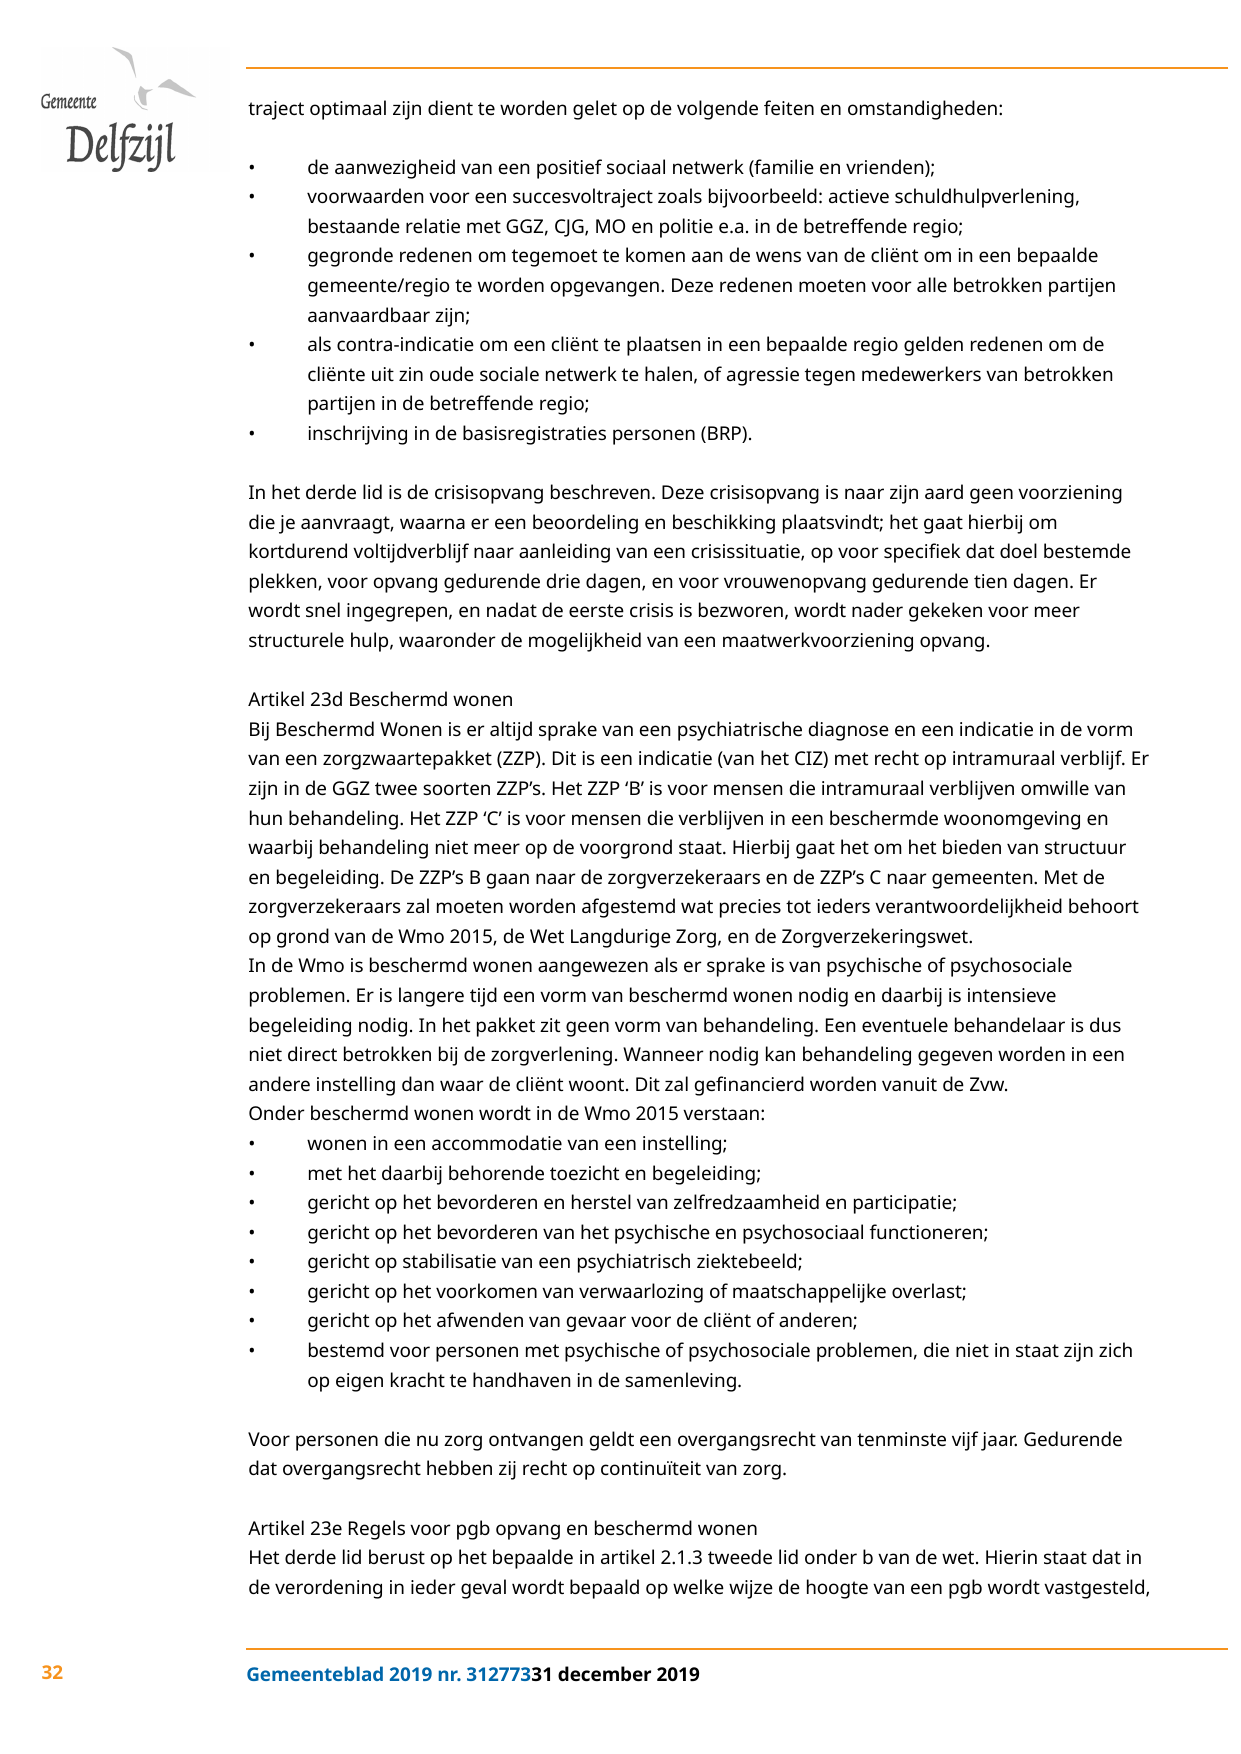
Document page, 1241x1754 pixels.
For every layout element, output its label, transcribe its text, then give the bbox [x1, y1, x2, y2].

text Het derde lid berust op het bepaalde in artikel 2.1.3 tweede lid onder b van de wet. Hierin staat dat in de verordening in ieder geval wordt bepaald op welke wijze de hoogte van een pgb wordt vastgesteld, [248, 1544, 1152, 1600]
list bestemd voor personen met psychische of psychosociale problemen, die niet in staat zijn zich op eigen kracht te handhaven in de samenleving. [248, 1337, 1152, 1393]
list gericht op het voorkomen van verwaarlozing of maatschappelijke overlast; [248, 1278, 1152, 1304]
list gericht op het bevorderen en herstel van zelfredzaamheid en participatie; [248, 1189, 1152, 1215]
list gericht op stabilisatie van een psychiatrisch ziektebeeld; [248, 1248, 1152, 1274]
list gegronde redenen om tegemoet te komen aan de wens van de cliënt om in een bepaalde gemeente/regio te worden opgevangen. Deze redenen moeten voor alle betrokken partijen aanvaardbaar zijn; [248, 243, 1152, 328]
picture [41, 47, 231, 172]
text Artikel 23e Regels voor pgb opvang en beschermd wonen [248, 1515, 1152, 1541]
list gericht op het bevorderen van het psychische en psychosociaal functioneren; [248, 1219, 1152, 1245]
text traject optimaal zijn dient te worden gelet op de volgende feiten en omstandigheden: [248, 95, 1152, 121]
list de aanwezigheid van een positief sociaal netwerk (familie en vrienden); [248, 154, 1152, 180]
list gericht op het afwenden van gevaar voor de cliënt of anderen; [248, 1308, 1152, 1333]
text Artikel 23d Beschermd wonen [248, 686, 1152, 712]
text In de Wmo is beschermd wonen aangewezen als er sprake is van psychische of psychosociale problemen. Er is langere tijd een vorm van beschermd wonen nodig en daarbij is intensieve begeleiding nodig. In het pakket zit geen vorm van behandeling. Een eventuele behandelaar is dus niet direct betrokken bij de zorgverlening. Wanneer nodig kan behandeling gegeven worden in een andere instelling dan waar de cliënt woont. Dit zal gefinancierd worden vanuit de Zvw. [248, 953, 1152, 1097]
text Bij Beschermd Wonen is er altijd sprake van een psychiatrische diagnose en een indicatie in de vorm van een zorgzwaartepakket (ZZP). Dit is een indicatie (van het CIZ) met recht op intramuraal verblijf. Er zijn in de GGZ twee soorten ZZP’s. Het ZZP ‘B’ is voor mensen die intramuraal verblijven omwille van hun behandeling. Het ZZP ‘C’ is voor mensen die verblijven in een beschermde woonomgeving en waarbij behandeling niet meer op de voorgrond staat. Hierbij gaat het om het bieden van structuur en begeleiding. De ZZP’s B gaan naar de zorgverzekeraars en de ZZP’s C naar gemeenten. Met de zorgverzekeraars zal moeten worden afgestemd wat precies tot ieders verantwoordelijkheid behoort op grond van de Wmo 2015, de Wet Langdurige Zorg, en de Zorgverzekeringswet. [248, 716, 1152, 949]
list inschrijving in de basisregistraties personen (BRP). [248, 420, 1152, 446]
text Voor personen die nu zorg ontvangen geldt een overgangsrecht van tenminste vijf jaar. Gedurende dat overgangsrecht hebben zij recht op continuïteit van zorg. [248, 1426, 1152, 1481]
list als contra-indicatie om een cliënt te plaatsen in een bepaalde regio gelden redenen om de cliënte uit zin oude sociale netwerk te halen, of agressie tegen medewerkers van betrokken partijen in de betreffende regio; [248, 331, 1152, 416]
text In het derde lid is de crisisopvang beschreven. Deze crisisopvang is naar zijn aard geen voorziening die je aanvraagt, waarna er een beoordeling en beschikking plaatsvindt; het gaat hierbij om kortdurend voltijdverblijf naar aanleiding van een crisissituatie, op voor specifiek dat doel bestemde plekken, voor opvang gedurende drie dagen, en voor vrouwenopvang gedurende tien dagen. Er wordt snel ingegrepen, en nadat de eerste crisis is bezworen, wordt nader gekeken voor meer structurele hulp, waaronder de mogelijkheid van een maatwerkvoorziening opvang. [248, 479, 1152, 653]
list met het daarbij behorende toezicht en begeleiding; [248, 1160, 1152, 1186]
list voorwaarden voor een succesvoltraject zoals bijvoorbeeld: actieve schuldhulpverlening, bestaande relatie met GGZ, CJG, MO en politie e.a. in de betreffende regio; [248, 183, 1152, 239]
text Onder beschermd wonen wordt in de Wmo 2015 verstaan: [248, 1101, 1152, 1126]
list wonen in een accommodatie van een instelling; [248, 1130, 1152, 1156]
